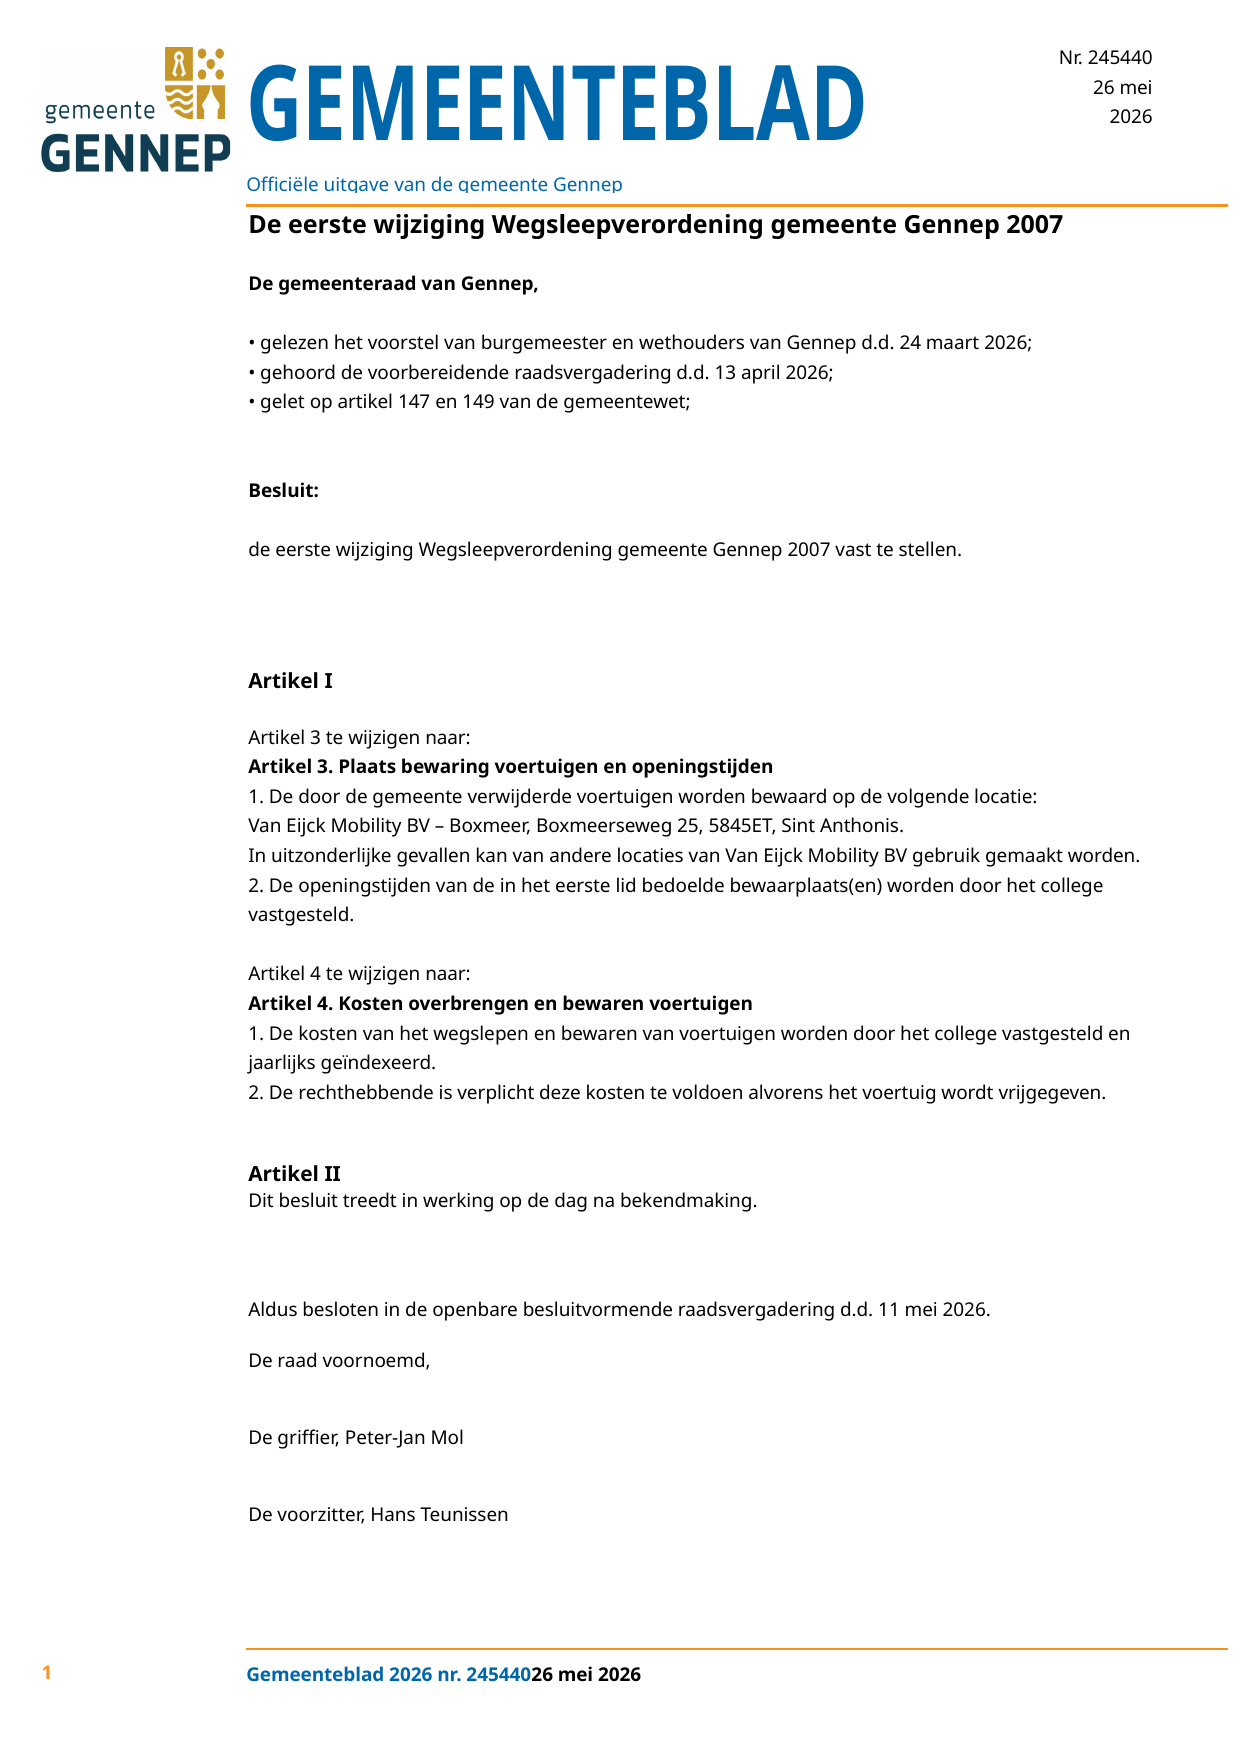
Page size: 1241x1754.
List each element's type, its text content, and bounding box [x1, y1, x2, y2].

text Aldus besloten in de openbare besluitvormende raadsvergadering d.d. 11 mei 2026. [248, 1296, 1152, 1321]
text In uitzonderlijke gevallen kan van andere locaties van Van Eijck Mobility BV gebruik gemaakt worden. [248, 842, 1152, 868]
text • gehoord de voorbereidende raadsvergadering d.d. 13 april 2026; [248, 359, 1152, 385]
text Dit besluit treedt in werking op de dag na bekendmaking. [248, 1187, 1152, 1213]
text Artikel I [248, 666, 1152, 694]
text Artikel 3 te wijzigen naar: [248, 724, 1152, 749]
text 2. De openingstijden van de in het eerste lid bedoelde bewaarplaats(en) worden door het college vastgesteld. [248, 872, 1152, 927]
text De griffier, Peter-Jan Mol [248, 1424, 1152, 1450]
text De eerste wijziging Wegsleepverordening gemeente Gennep 2007 [248, 207, 1152, 241]
text De raad voornoemd, [248, 1347, 1152, 1373]
text Van Eijck Mobility BV – Boxmeer, Boxmeerseweg 25, 5845ET, Sint Anthonis. [248, 813, 1152, 838]
text 1. De kosten van het wegslepen en bewaren van voertuigen worden door het college vastgesteld en jaarlijks geïndexeerd. [248, 1020, 1152, 1075]
text 1. De door de gemeente verwijderde voertuigen worden bewaard op de volgende locatie: [248, 783, 1152, 809]
text de eerste wijziging Wegsleepverordening gemeente Gennep 2007 vast te stellen. [248, 537, 1152, 562]
text • gelezen het voorstel van burgemeester en wethouders van Gennep d.d. 24 maart 2026; [248, 329, 1152, 355]
text • gelet op artikel 147 en 149 van de gemeentewet; [248, 389, 1152, 414]
text Artikel II [248, 1159, 1152, 1187]
text De voorzitter, Hans Teunissen [248, 1502, 1152, 1527]
text Besluit: [248, 477, 1152, 503]
text 2. De rechthebbende is verplicht deze kosten te voldoen alvorens het voertuig wordt vrijgegeven. [248, 1079, 1152, 1104]
picture [41, 47, 231, 172]
text Artikel 3. Plaats bewaring voertuigen en openingstijden [248, 753, 1152, 779]
text De gemeenteraad van Gennep, [248, 270, 1152, 296]
text Artikel 4 te wijzigen naar: [248, 961, 1152, 986]
text Artikel 4. Kosten overbrengen en bewaren voertuigen [248, 990, 1152, 1016]
